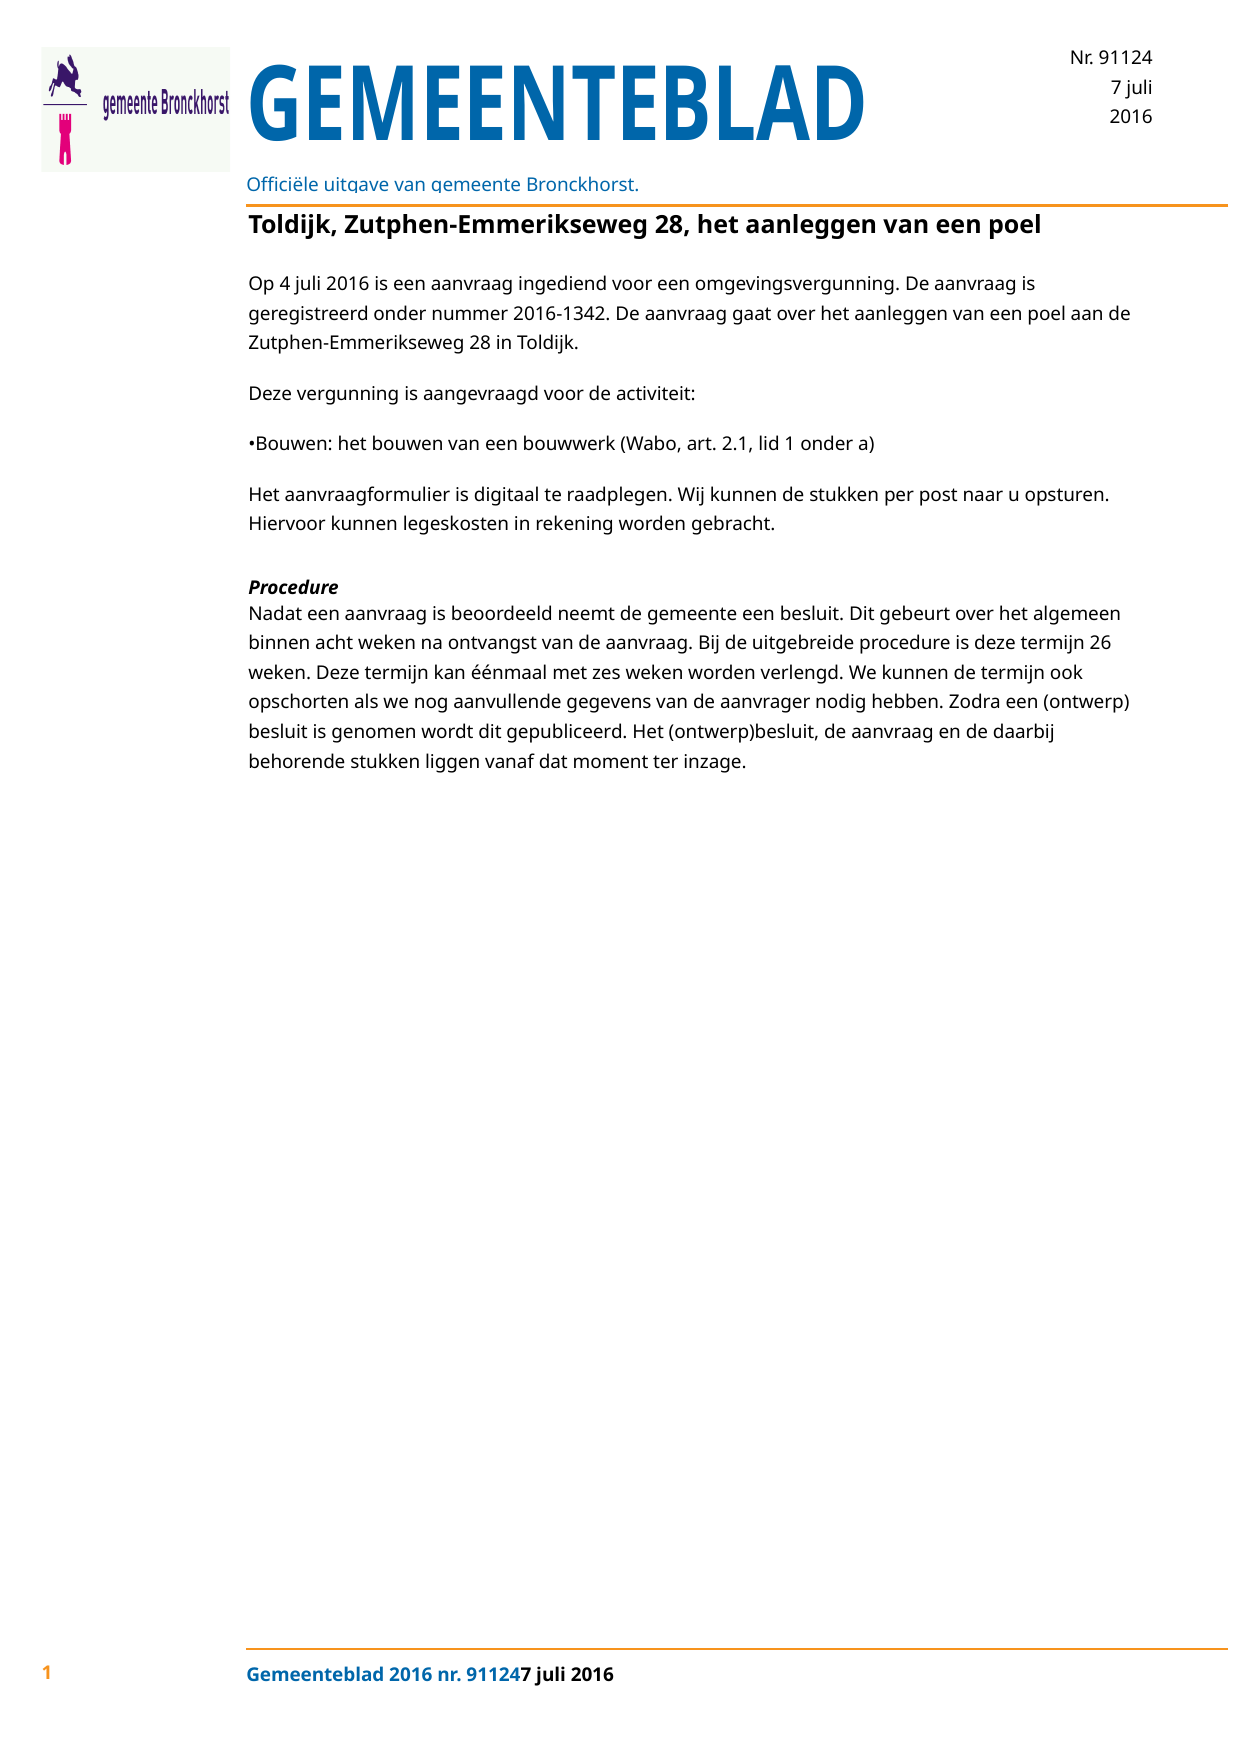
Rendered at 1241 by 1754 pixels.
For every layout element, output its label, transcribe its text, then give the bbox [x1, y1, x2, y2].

text Het aanvraagformulier is digitaal te raadplegen. Wij kunnen de stukken per post naar u opsturen. Hiervoor kunnen legeskosten in rekening worden gebracht. [248, 481, 1152, 536]
text Deze vergunning is aangevraagd voor de activiteit: [248, 380, 1152, 406]
text •Bouwen: het bouwen van een bouwwerk (Wabo, art. 2.1, lid 1 onder a) [248, 430, 1152, 456]
text Toldijk, Zutphen-Emmerikseweg 28, het aanleggen van een poel [248, 207, 1152, 241]
text Nadat een aanvraag is beoordeeld neemt de gemeente een besluit. Dit gebeurt over het algemeen binnen acht weken na ontvangst van de aanvraag. Bij de uitgebreide procedure is deze termijn 26 weken. Deze termijn kan éénmaal met zes weken worden verlengd. We kunnen de termijn ook opschorten als we nog aanvullende gegevens van de aanvrager nodig hebben. Zodra een (ontwerp) besluit is genomen wordt dit gepubliceerd. Het (ontwerp)besluit, de aanvraag en de daarbij behorende stukken liggen vanaf dat moment ter inzage. [248, 600, 1152, 774]
text Op 4 juli 2016 is een aanvraag ingediend voor een omgevingsvergunning. De aanvraag is geregistreerd onder nummer 2016-1342. De aanvraag gaat over het aanleggen van een poel aan de Zutphen-Emmerikseweg 28 in Toldijk. [248, 270, 1152, 355]
picture [41, 47, 231, 172]
text Procedure [248, 574, 1152, 600]
